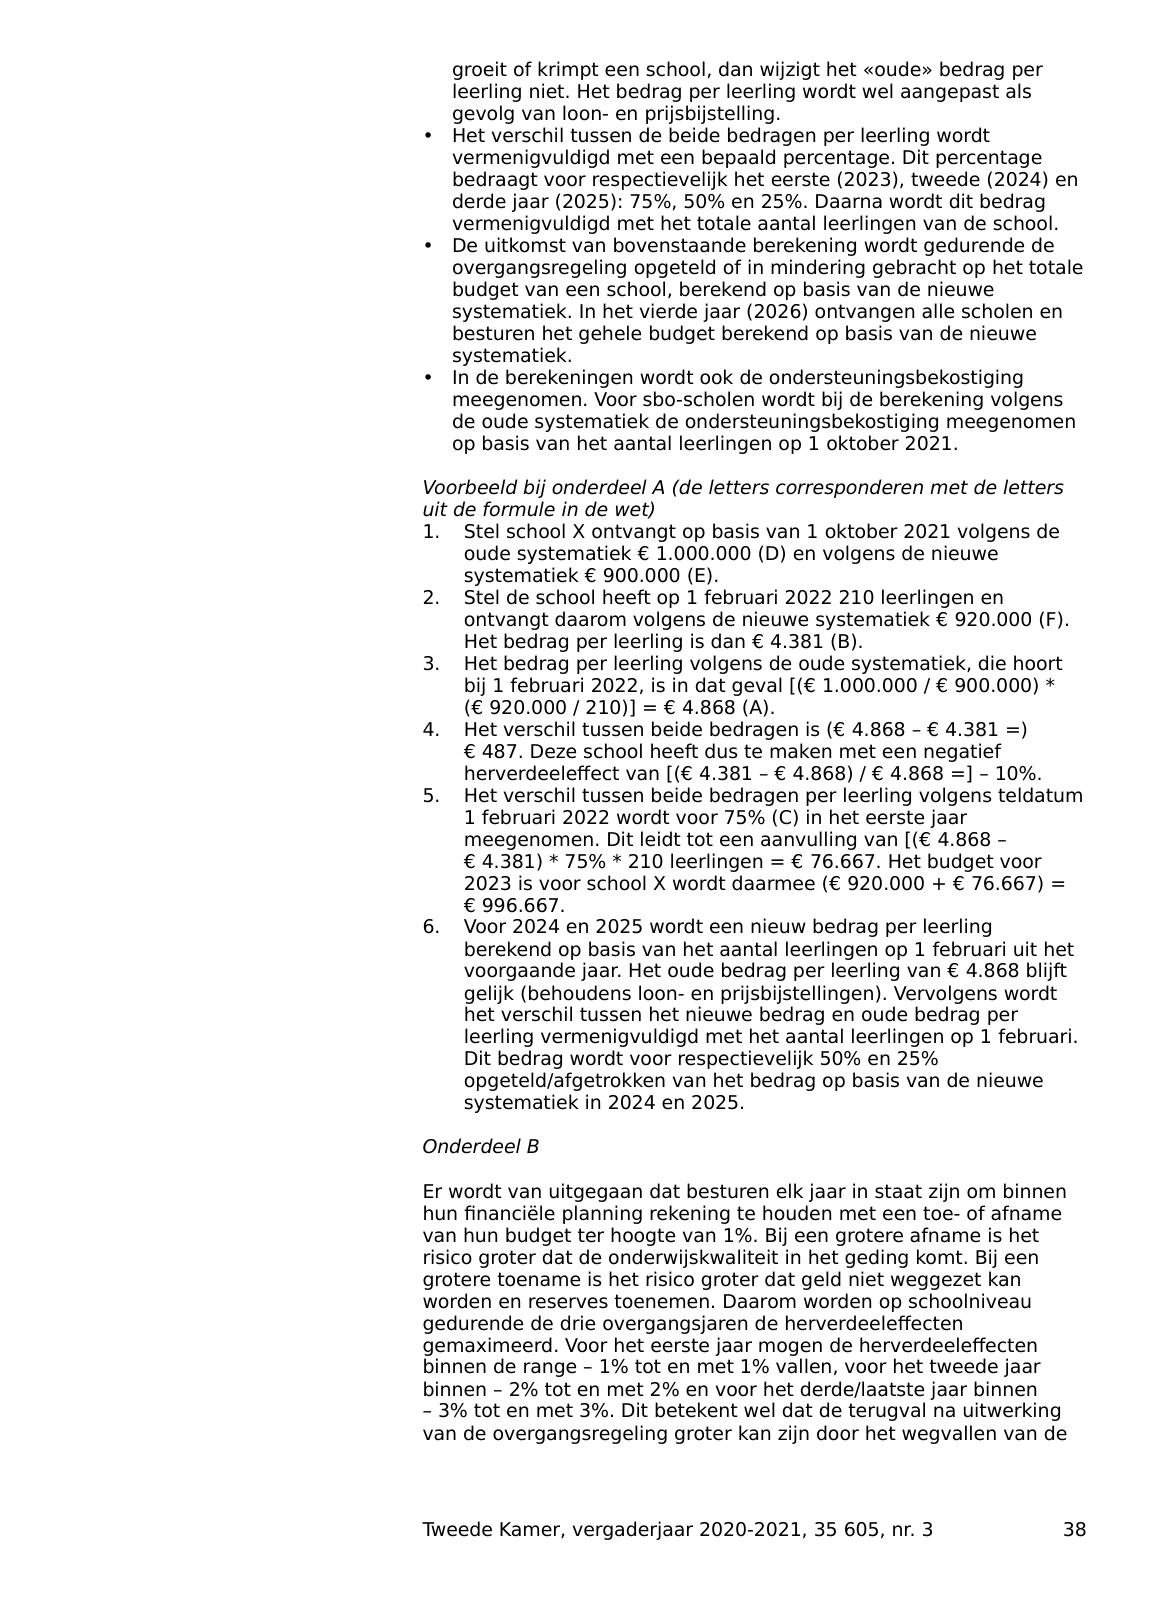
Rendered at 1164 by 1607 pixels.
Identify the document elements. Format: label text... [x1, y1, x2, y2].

text 5. Het verschil tussen beide bedragen per leerling volgens teldatum 1 februari 2022 wordt voor 75% (C) in het eerste jaar meegenomen. Dit leidt tot een aanvulling van [(€ 4.868 – € 4.381) * 75% * 210 leerlingen = € 76.667. Het budget voor 2023 is voor school X wordt daarmee (€ 920.000 + € 76.667) = € 996.667. [422, 784, 1087, 916]
text 3. Het bedrag per leerling volgens de oude systematiek, die hoort bij 1 februari 2022, is in dat geval [(€ 1.000.000 / € 900.000) * (€ 920.000 / 210)] = € 4.868 (A). [422, 653, 1087, 719]
text • In de berekeningen wordt ook de ondersteuningsbekostiging meegenomen. Voor sbo-scholen wordt bij de berekening volgens de oude systematiek de ondersteuningsbekostiging meegenomen op basis van het aantal leerlingen op 1 oktober 2021. [422, 367, 1087, 455]
text Er wordt van uitgegaan dat besturen elk jaar in staat zijn om binnen hun financiële planning rekening te houden met een toe- of afname van hun budget ter hoogte van 1%. Bij een grotere afname is het risico groter dat de onderwijskwaliteit in het geding komt. Bij een grotere toename is het risico groter dat geld niet weggezet kan worden en reserves toenemen. Daarom worden op schoolniveau gedurende de drie overgangsjaren de herverdeeleffecten gemaximeerd. Voor het eerste jaar mogen de herverdeeleffecten binnen de range – 1% tot en met 1% vallen, voor het tweede jaar binnen – 2% tot en met 2% en voor het derde/laatste jaar binnen – 3% tot en met 3%. Dit betekent wel dat de terugval na uitwerking van de overgangsregeling groter kan zijn door het wegvallen van de [422, 1181, 1087, 1444]
subtitle Onderdeel B [422, 1136, 1087, 1158]
text 6. Voor 2024 en 2025 wordt een nieuw bedrag per leerling berekend op basis van het aantal leerlingen op 1 februari uit het voorgaande jaar. Het oude bedrag per leerling van € 4.868 blijft gelijk (behoudens loon- en prijsbijstellingen). Vervolgens wordt het verschil tussen het nieuwe bedrag en oude bedrag per leerling vermenigvuldigd met het aantal leerlingen op 1 februari. Dit bedrag wordt voor respectievelijk 50% en 25% opgeteld/afgetrokken van het bedrag op basis van de nieuwe systematiek in 2024 en 2025. [422, 916, 1087, 1114]
text • Het verschil tussen de beide bedragen per leerling wordt vermenigvuldigd met een bepaald percentage. Dit percentage bedraagt voor respectievelijk het eerste (2023), tweede (2024) en derde jaar (2025): 75%, 50% en 25%. Daarna wordt dit bedrag vermenigvuldigd met het totale aantal leerlingen van de school. [422, 125, 1087, 235]
text groeit of krimpt een school, dan wijzigt het «oude» bedrag per leerling niet. Het bedrag per leerling wordt wel aangepast als gevolg van loon- en prijsbijstelling. [422, 59, 1087, 125]
text 2. Stel de school heeft op 1 februari 2022 210 leerlingen en ontvangt daarom volgens de nieuwe systematiek € 920.000 (F). Het bedrag per leerling is dan € 4.381 (B). [422, 587, 1087, 653]
subtitle Voorbeeld bij onderdeel A (de letters corresponderen met de letters uit de formule in de wet) [422, 477, 1087, 521]
text 4. Het verschil tussen beide bedragen is (€ 4.868 – € 4.381 =) € 487. Deze school heeft dus te maken met een negatief herverdeeleffect van [(€ 4.381 – € 4.868) / € 4.868 =] – 10%. [422, 719, 1087, 784]
text 1. Stel school X ontvangt op basis van 1 oktober 2021 volgens de oude systematiek € 1.000.000 (D) en volgens de nieuwe systematiek € 900.000 (E). [422, 521, 1087, 587]
text • De uitkomst van bovenstaande berekening wordt gedurende de overgangsregeling opgeteld of in mindering gebracht op het totale budget van een school, berekend op basis van de nieuwe systematiek. In het vierde jaar (2026) ontvangen alle scholen en besturen het gehele budget berekend op basis van de nieuwe systematiek. [422, 235, 1087, 367]
